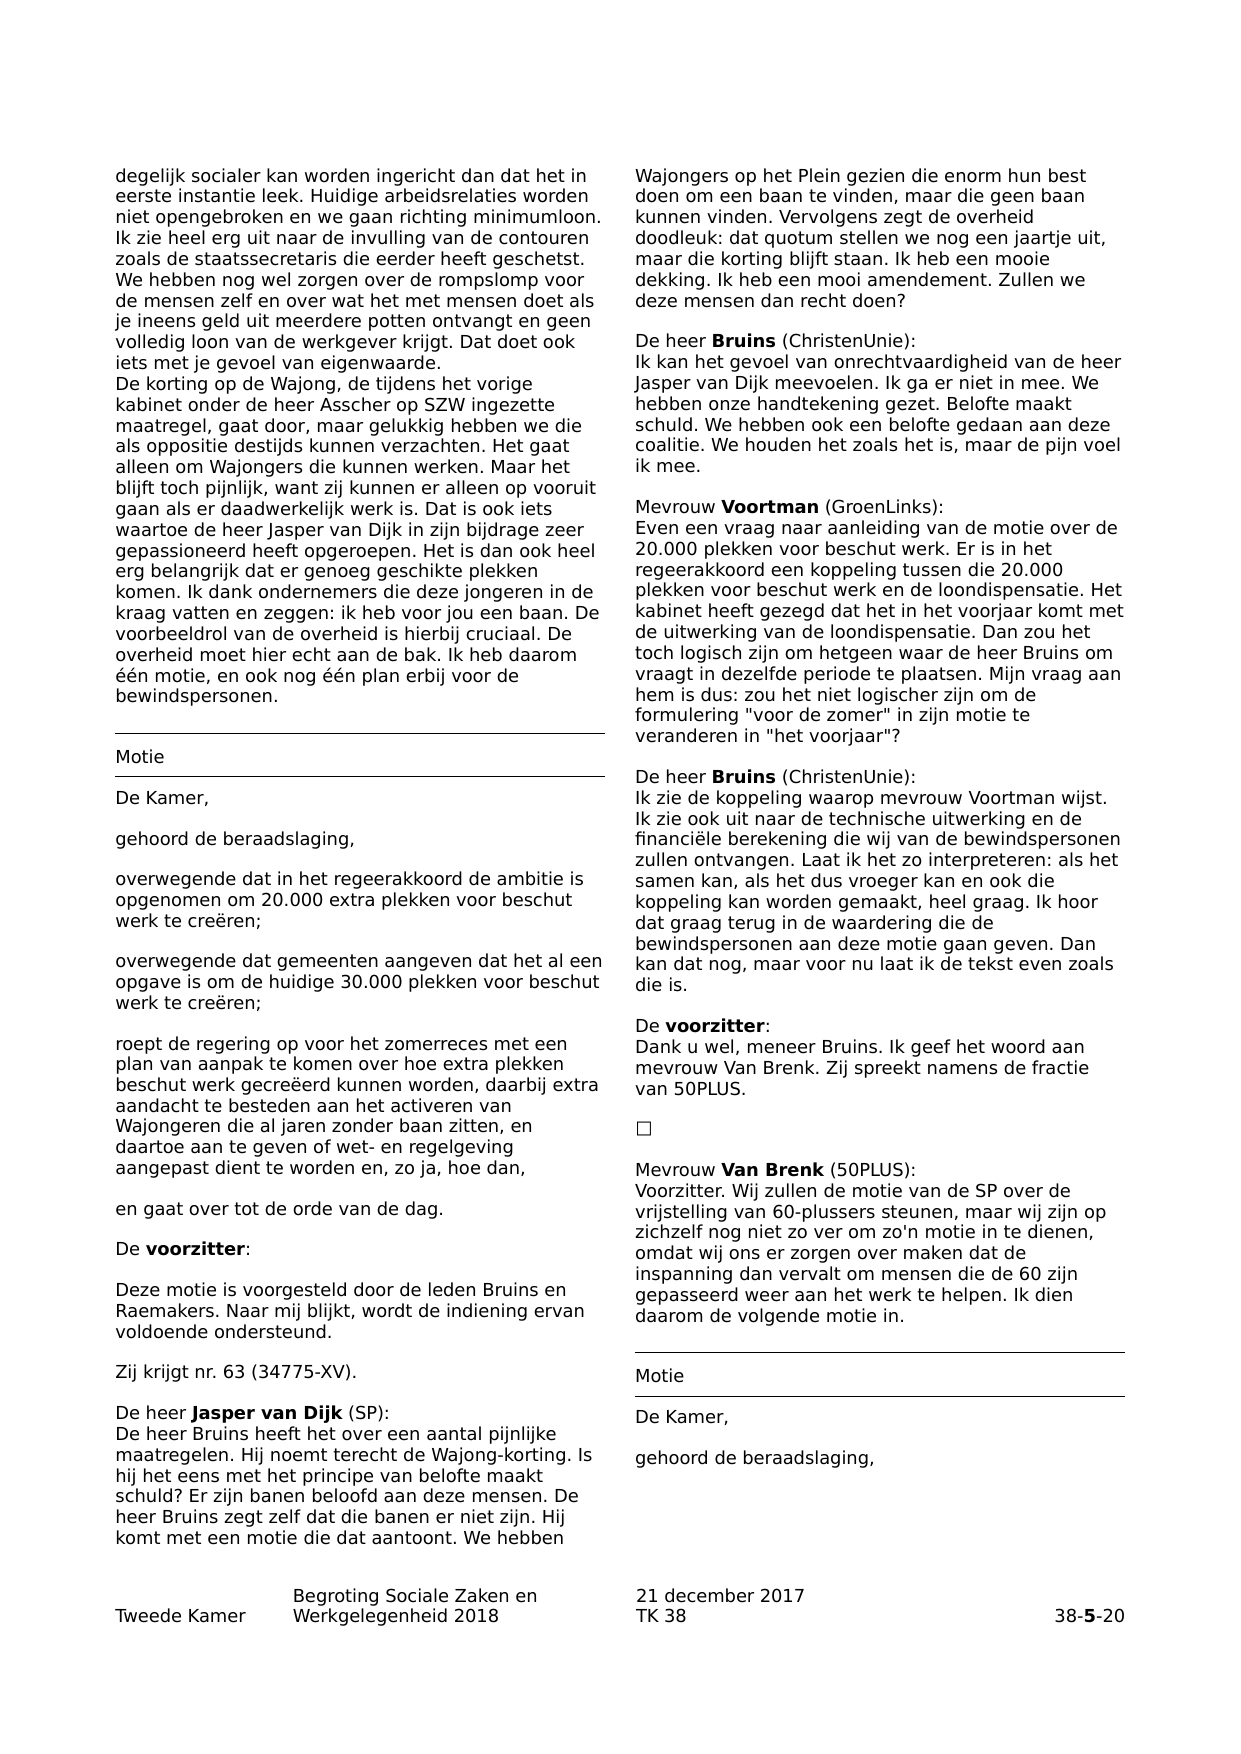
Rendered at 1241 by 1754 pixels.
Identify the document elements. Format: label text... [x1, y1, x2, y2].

text De heer Jasper van Dijk (SP): [115, 1403, 605, 1424]
text Ik zie de koppeling waarop mevrouw Voortman wijst. Ik zie ook uit naar de technische uitwerking en de financiële berekening die wij van de bewindspersonen zullen ontvangen. Laat ik het zo interpreteren: als het samen kan, als het dus vroeger kan en ook die koppeling kan worden gemaakt, heel graag. Ik hoor dat graag terug in de waardering die de bewindspersonen aan deze motie gaan geven. Dan kan dat nog, maar voor nu laat ik de tekst even zoals die is. [635, 787, 1125, 996]
text Mevrouw Van Brenk (50PLUS): [635, 1160, 1125, 1181]
text Even een vraag naar aanleiding van de motie over de 20.000 plekken voor beschut werk. Er is in het regeerakkoord een koppeling tussen die 20.000 plekken voor beschut werk en de loondispensatie. Het kabinet heeft gezegd dat het in het voorjaar komt met de uitwerking van de loondispensatie. Dan zou het toch logisch zijn om hetgeen waar de heer Bruins om vraagt in dezelfde periode te plaatsen. Mijn vraag aan hem is dus: zou het niet logischer zijn om de formulering "voor de zomer" in zijn motie te veranderen in "het voorjaar"? [635, 518, 1125, 747]
text Dank u wel, meneer Bruins. Ik geef het woord aan mevrouw Van Brenk. Zij spreekt namens de fractie van 50PLUS. [635, 1037, 1125, 1099]
text Mevrouw Voortman (GroenLinks): [635, 497, 1125, 518]
text ⬜ [635, 1119, 1125, 1140]
text gehoord de beraadslaging, [115, 828, 605, 849]
text Deze motie is voorgesteld door de leden Bruins en Raemakers. Naar mij blijkt, wordt de indiening ervan voldoende ondersteund. [115, 1280, 605, 1342]
text De Kamer, [635, 1407, 1125, 1428]
text De heer Bruins (ChristenUnie): [635, 331, 1125, 352]
text Voorzitter. Wij zullen de motie van de SP over de vrijstelling van 60-plussers steunen, maar wij zijn op zichzelf nog niet zo ver om zo'n motie in te dienen, omdat wij ons er zorgen over maken dat de inspanning dan vervalt om mensen die de 60 zijn gepasseerd weer aan het werk te helpen. Ik dien daarom de volgende motie in. [635, 1181, 1125, 1326]
text We hebben nog wel zorgen over de rompslomp voor de mensen zelf en over wat het met mensen doet als je ineens geld uit meerdere potten ontvangt en geen volledig loon van de werkgever krijgt. Dat doet ook iets met je gevoel van eigenwaarde. [115, 269, 605, 374]
text Motie [115, 747, 605, 768]
text Wajongers op het Plein gezien die enorm hun best doen om een baan te vinden, maar die geen baan kunnen vinden. Vervolgens zegt de overheid doodleuk: dat quotum stellen we nog een jaartje uit, maar die korting blijft staan. Ik heb een mooie dekking. Ik heb een mooi amendement. Zullen we deze mensen dan recht doen? [635, 165, 1125, 311]
text De voorzitter: [635, 1016, 1125, 1037]
text De voorzitter: [115, 1239, 605, 1260]
text overwegende dat in het regeerakkoord de ambitie is opgenomen om 20.000 extra plekken voor beschut werk te creëren; [115, 869, 605, 931]
text De korting op de Wajong, de tijdens het vorige kabinet onder de heer Asscher op SZW ingezette maatregel, gaat door, maar gelukkig hebben we die als oppositie destijds kunnen verzachten. Het gaat alleen om Wajongers die kunnen werken. Maar het blijft toch pijnlijk, want zij kunnen er alleen op vooruit gaan als er daadwerkelijk werk is. Dat is ook iets waartoe de heer Jasper van Dijk in zijn bijdrage zeer gepassioneerd heeft opgeroepen. Het is dan ook heel erg belangrijk dat er genoeg geschikte plekken komen. Ik dank ondernemers die deze jongeren in de kraag vatten en zeggen: ik heb voor jou een baan. De voorbeeldrol van de overheid is hierbij cruciaal. De overheid moet hier echt aan de bak. Ik heb daarom één motie, en ook nog één plan erbij voor de bewindspersonen. [115, 374, 605, 707]
text roept de regering op voor het zomerreces met een plan van aanpak te komen over hoe extra plekken beschut werk gecreëerd kunnen worden, daarbij extra aandacht te besteden aan het activeren van Wajongeren die al jaren zonder baan zitten, en daartoe aan te geven of wet- en regelgeving aangepast dient te worden en, zo ja, hoe dan, [115, 1033, 605, 1178]
text Zij krijgt nr. 63 (34775-XV). [115, 1362, 605, 1383]
text en gaat over tot de orde van de dag. [115, 1198, 605, 1219]
text De heer Bruins (ChristenUnie): [635, 767, 1125, 787]
text Ik kan het gevoel van onrechtvaardigheid van de heer Jasper van Dijk meevoelen. Ik ga er niet in mee. We hebben onze handtekening gezet. Belofte maakt schuld. We hebben ook een belofte gedaan aan deze coalitie. We houden het zoals het is, maar de pijn voel ik mee. [635, 352, 1125, 477]
text Motie [635, 1366, 1125, 1387]
text gehoord de beraadslaging, [635, 1448, 1125, 1468]
text degelijk socialer kan worden ingericht dan dat het in eerste instantie leek. Huidige arbeidsrelaties worden niet opengebroken en we gaan richting minimumloon. Ik zie heel erg uit naar de invulling van de contouren zoals de staatssecretaris die eerder heeft geschetst. [115, 165, 605, 269]
text De heer Bruins heeft het over een aantal pijnlijke maatregelen. Hij noemt terecht de Wajong-korting. Is hij het eens met het principe van belofte maakt schuld? Er zijn banen beloofd aan deze mensen. De heer Bruins zegt zelf dat die banen er niet zijn. Hij komt met een motie die dat aantoont. We hebben [115, 1424, 605, 1549]
text overwegende dat gemeenten aangeven dat het al een opgave is om de huidige 30.000 plekken voor beschut werk te creëren; [115, 951, 605, 1013]
text De Kamer, [115, 788, 605, 808]
